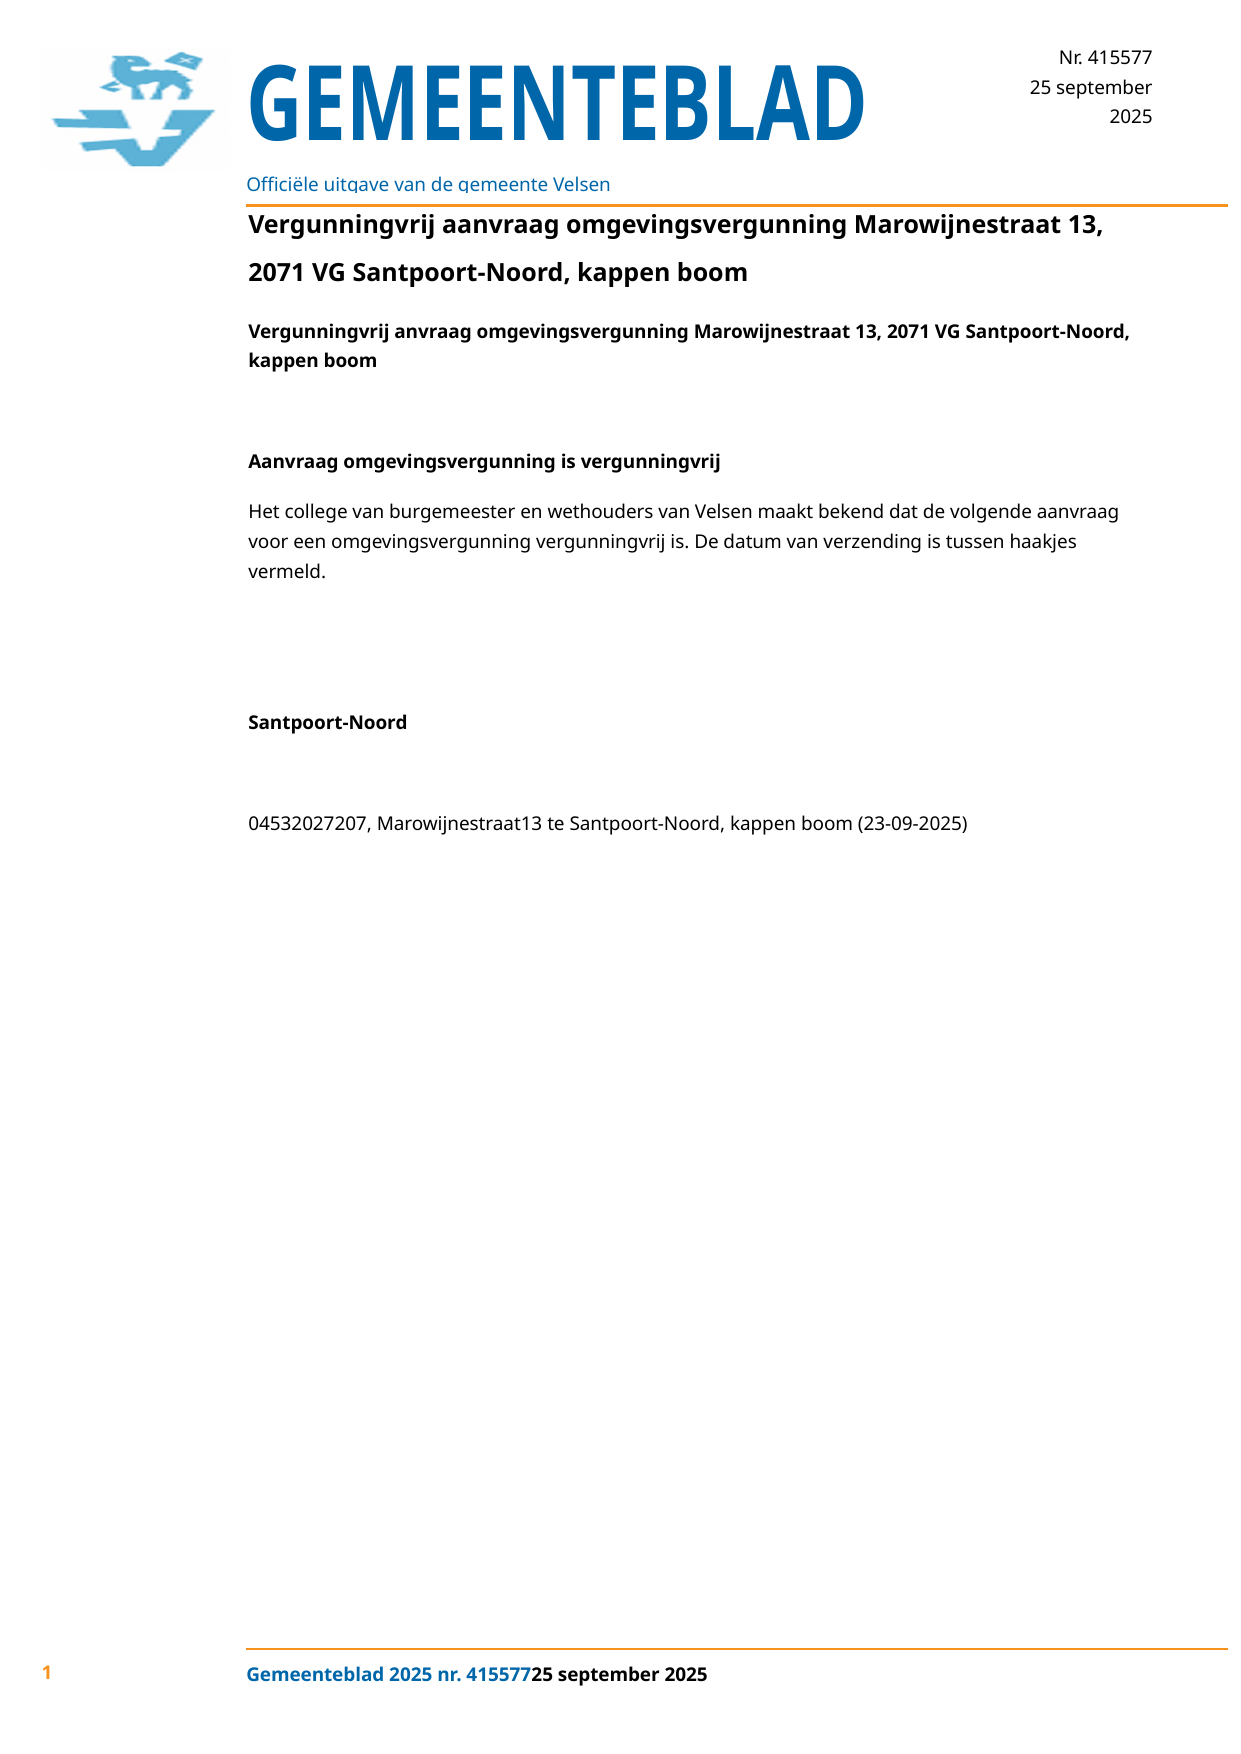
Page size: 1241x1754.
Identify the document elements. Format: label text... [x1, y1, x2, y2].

text Santpoort-Noord [248, 709, 1152, 735]
text Aanvraag omgevingsvergunning is vergunningvrij [248, 448, 1152, 474]
text Vergunningvrij aanvraag omgevingsvergunning Marowijnestraat 13, 2071 VG Santpoort-Noord, kappen boom [248, 207, 1152, 288]
text Het college van burgemeester en wethouders van Velsen maakt bekend dat de volgende aanvraag voor een omgevingsvergunning vergunningvrij is. De datum van verzending is tussen haakjes vermeld. [248, 499, 1152, 584]
text Vergunningvrij anvraag omgevingsvergunning Marowijnestraat 13, 2071 VG Santpoort-Noord, kappen boom [248, 318, 1152, 373]
text 04532027207, Marowijnestraat13 te Santpoort-Noord, kappen boom (23-09-2025) [248, 810, 1152, 836]
picture [41, 47, 231, 172]
